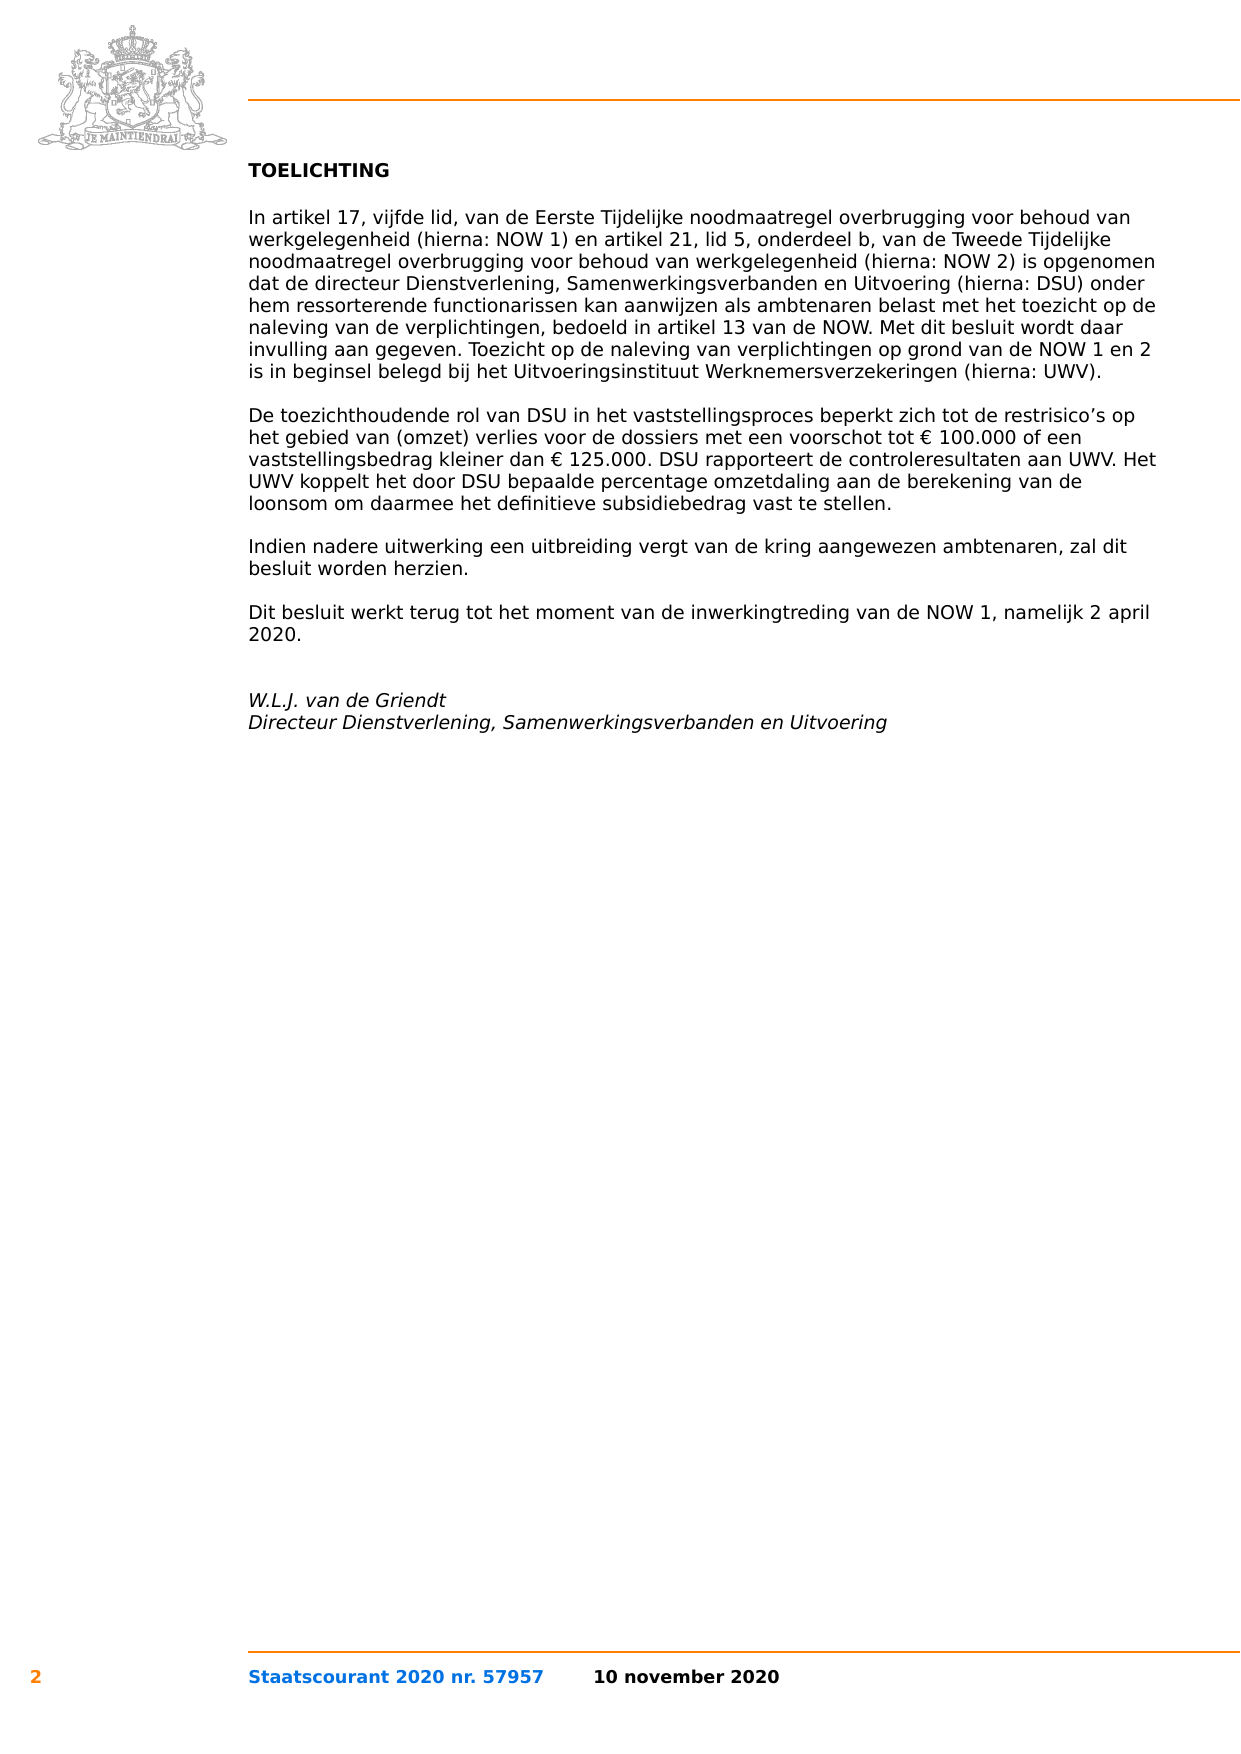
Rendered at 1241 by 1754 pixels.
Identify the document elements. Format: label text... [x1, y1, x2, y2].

text De toezichthoudende rol van DSU in het vaststellingsproces beperkt zich tot de restrisico’s op het gebied van (omzet) verlies voor de dossiers met een voorschot tot € 100.000 of een vaststellingsbedrag kleiner dan € 125.000. DSU rapporteert de controleresultaten aan UWV. Het UWV koppelt het door DSU bepaalde percentage omzetdaling aan de berekening van de loonsom om daarmee het definitieve subsidiebedrag vast te stellen. [248, 404, 1163, 514]
subtitle TOELICHTING [248, 160, 1163, 182]
text Dit besluit werkt terug tot het moment van de inwerkingtreding van de NOW 1, namelijk 2 april 2020. [248, 602, 1163, 646]
text In artikel 17, vijfde lid, van de Eerste Tijdelijke noodmaatregel overbrugging voor behoud van werkgelegenheid (hierna: NOW 1) en artikel 21, lid 5, onderdeel b, van de Tweede Tijdelijke noodmaatregel overbrugging voor behoud van werkgelegenheid (hierna: NOW 2) is opgenomen dat de directeur Dienstverlening, Samenwerkingsverbanden en Uitvoering (hierna: DSU) onder hem ressorterende functionarissen kan aanwijzen als ambtenaren belast met het toezicht op de naleving van de verplichtingen, bedoeld in artikel 13 van de NOW. Met dit besluit wordt daar invulling aan gegeven. Toezicht op de naleving van verplichtingen op grond van de NOW 1 en 2 is in beginsel belegd bij het Uitvoeringsinstituut Werknemersverzekeringen (hierna: UWV). [248, 207, 1163, 383]
text Indien nadere uitwerking een uitbreiding vergt van de kring aangewezen ambtenaren, zal dit besluit worden herzien. [248, 536, 1163, 580]
text W.L.J. van de Griendt Directeur Dienstverlening, Samenwerkingsverbanden en Uitvoering [248, 668, 1163, 734]
picture [38, 25, 227, 150]
